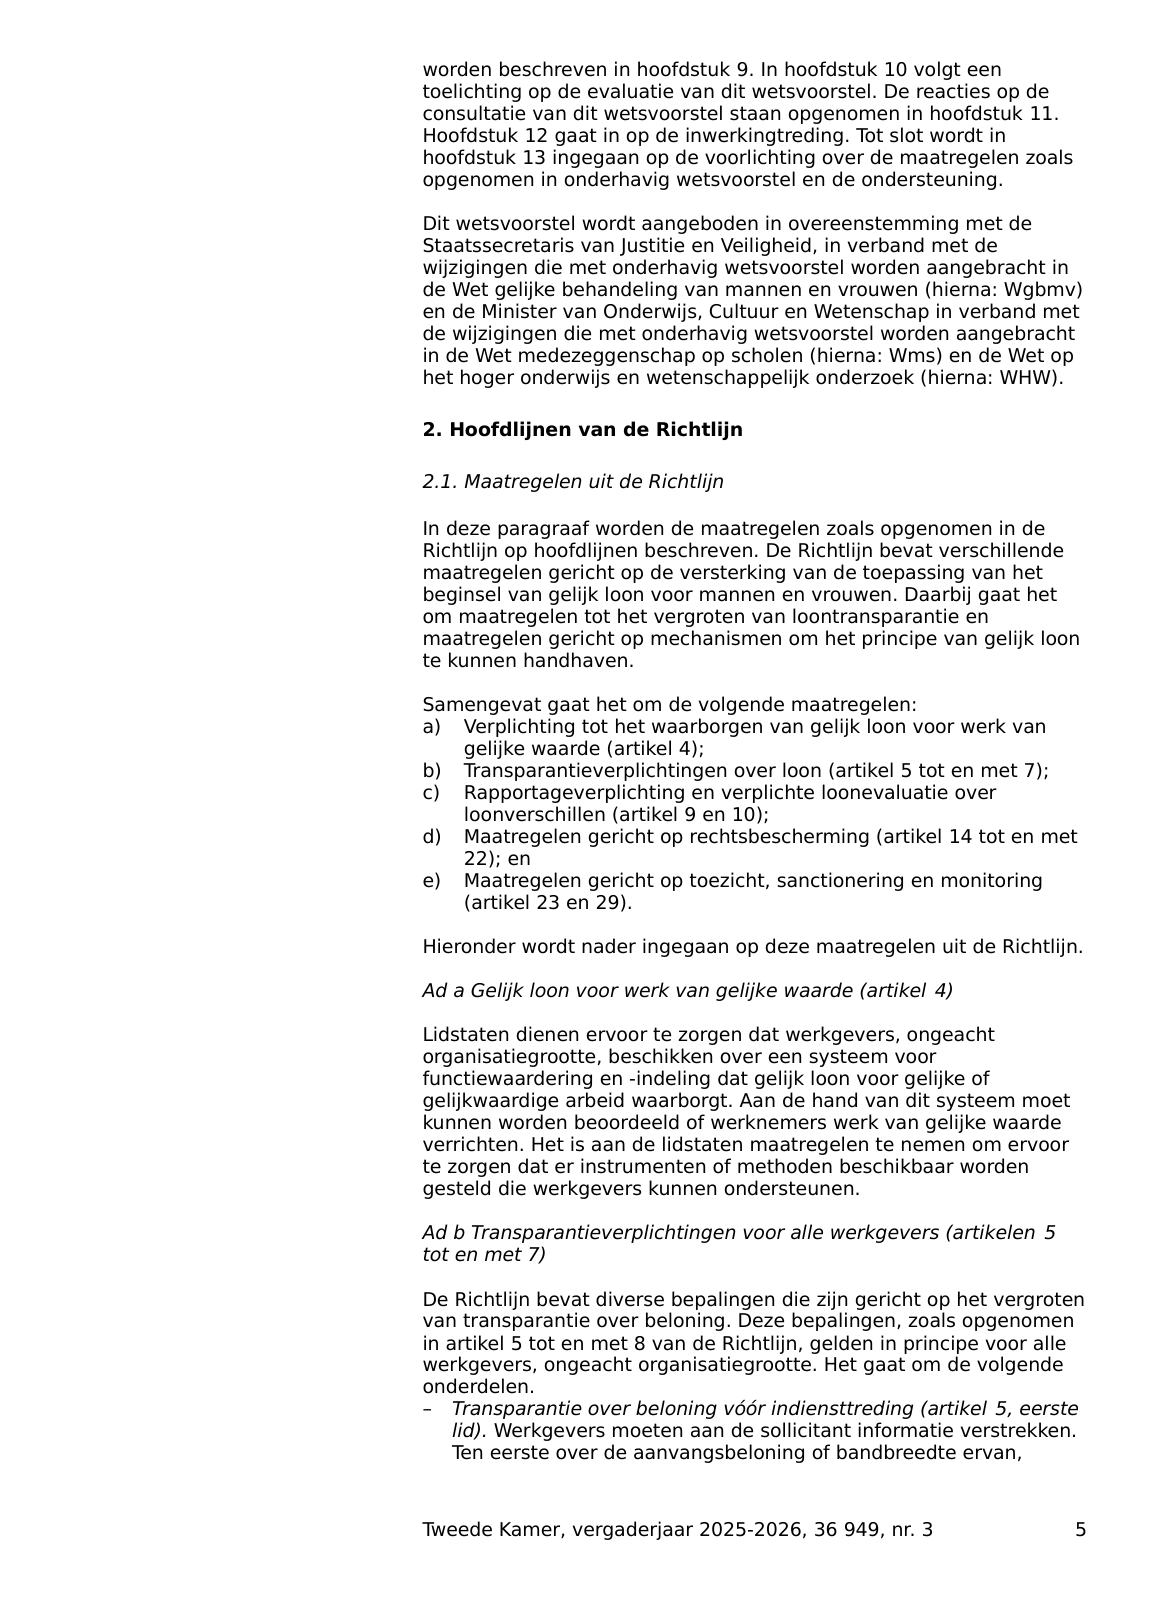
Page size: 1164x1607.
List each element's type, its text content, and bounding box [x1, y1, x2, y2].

text d) Maatregelen gericht op rechtsbescherming (artikel 14 tot en met 22); en [422, 826, 1087, 870]
text c) Rapportageverplichting en verplichte loonevaluatie over loonverschillen (artikel 9 en 10); [422, 782, 1087, 826]
text Samengevat gaat het om de volgende maatregelen: [422, 694, 1087, 716]
text De Richtlijn bevat diverse bepalingen die zijn gericht op het vergroten van transparantie over beloning. Deze bepalingen, zoals opgenomen in artikel 5 tot en met 8 van de Richtlijn, gelden in principe voor alle werkgevers, ongeacht organisatiegrootte. Het gaat om de volgende onderdelen. [422, 1288, 1087, 1398]
subtitle 2. Hoofdlijnen van de Richtlijn [422, 419, 1087, 441]
subtitle Ad a Gelijk loon voor werk van gelijke waarde (artikel 4) [422, 980, 1087, 1002]
text In deze paragraaf worden de maatregelen zoals opgenomen in de Richtlijn op hoofdlijnen beschreven. De Richtlijn bevat verschillende maatregelen gericht op de versterking van de toepassing van het beginsel van gelijk loon voor mannen en vrouwen. Daarbij gaat het om maatregelen tot het vergroten van loontransparantie en maatregelen gericht op mechanismen om het principe van gelijk loon te kunnen handhaven. [422, 518, 1087, 672]
text Dit wetsvoorstel wordt aangeboden in overeenstemming met de Staatssecretaris van Justitie en Veiligheid, in verband met de wijzigingen die met onderhavig wetsvoorstel worden aangebracht in de Wet gelijke behandeling van mannen en vrouwen (hierna: Wgbmv) en de Minister van Onderwijs, Cultuur en Wetenschap in verband met de wijzigingen die met onderhavig wetsvoorstel worden aangebracht in de Wet medezeggenschap op scholen (hierna: Wms) en de Wet op het hoger onderwijs en wetenschappelijk onderzoek (hierna: WHW). [422, 213, 1087, 389]
text Hieronder wordt nader ingegaan op deze maatregelen uit de Richtlijn. [422, 936, 1087, 958]
text worden beschreven in hoofdstuk 9. In hoofdstuk 10 volgt een toelichting op de evaluatie van dit wetsvoorstel. De reacties op de consultatie van dit wetsvoorstel staan opgenomen in hoofdstuk 11. Hoofdstuk 12 gaat in op de inwerkingtreding. Tot slot wordt in hoofdstuk 13 ingegaan op de voorlichting over de maatregelen zoals opgenomen in onderhavig wetsvoorstel en de ondersteuning. [422, 59, 1087, 191]
subtitle Ad b Transparantieverplichtingen voor alle werkgevers (artikelen 5 tot en met 7) [422, 1222, 1087, 1266]
subtitle 2.1. Maatregelen uit de Richtlijn [422, 471, 1087, 493]
text b) Transparantieverplichtingen over loon (artikel 5 tot en met 7); [422, 760, 1087, 782]
text a) Verplichting tot het waarborgen van gelijk loon voor werk van gelijke waarde (artikel 4); [422, 716, 1087, 760]
text – Transparantie over beloning vóór indiensttreding (artikel 5, eerste lid). Werkgevers moeten aan de sollicitant informatie verstrekken. Ten eerste over de aanvangsbeloning of bandbreedte ervan, [422, 1398, 1087, 1464]
text Lidstaten dienen ervoor te zorgen dat werkgevers, ongeacht organisatiegrootte, beschikken over een systeem voor functiewaardering en -indeling dat gelijk loon voor gelijke of gelijkwaardige arbeid waarborgt. Aan de hand van dit systeem moet kunnen worden beoordeeld of werknemers werk van gelijke waarde verrichten. Het is aan de lidstaten maatregelen te nemen om ervoor te zorgen dat er instrumenten of methoden beschikbaar worden gesteld die werkgevers kunnen ondersteunen. [422, 1024, 1087, 1200]
text e) Maatregelen gericht op toezicht, sanctionering en monitoring (artikel 23 en 29). [422, 870, 1087, 914]
